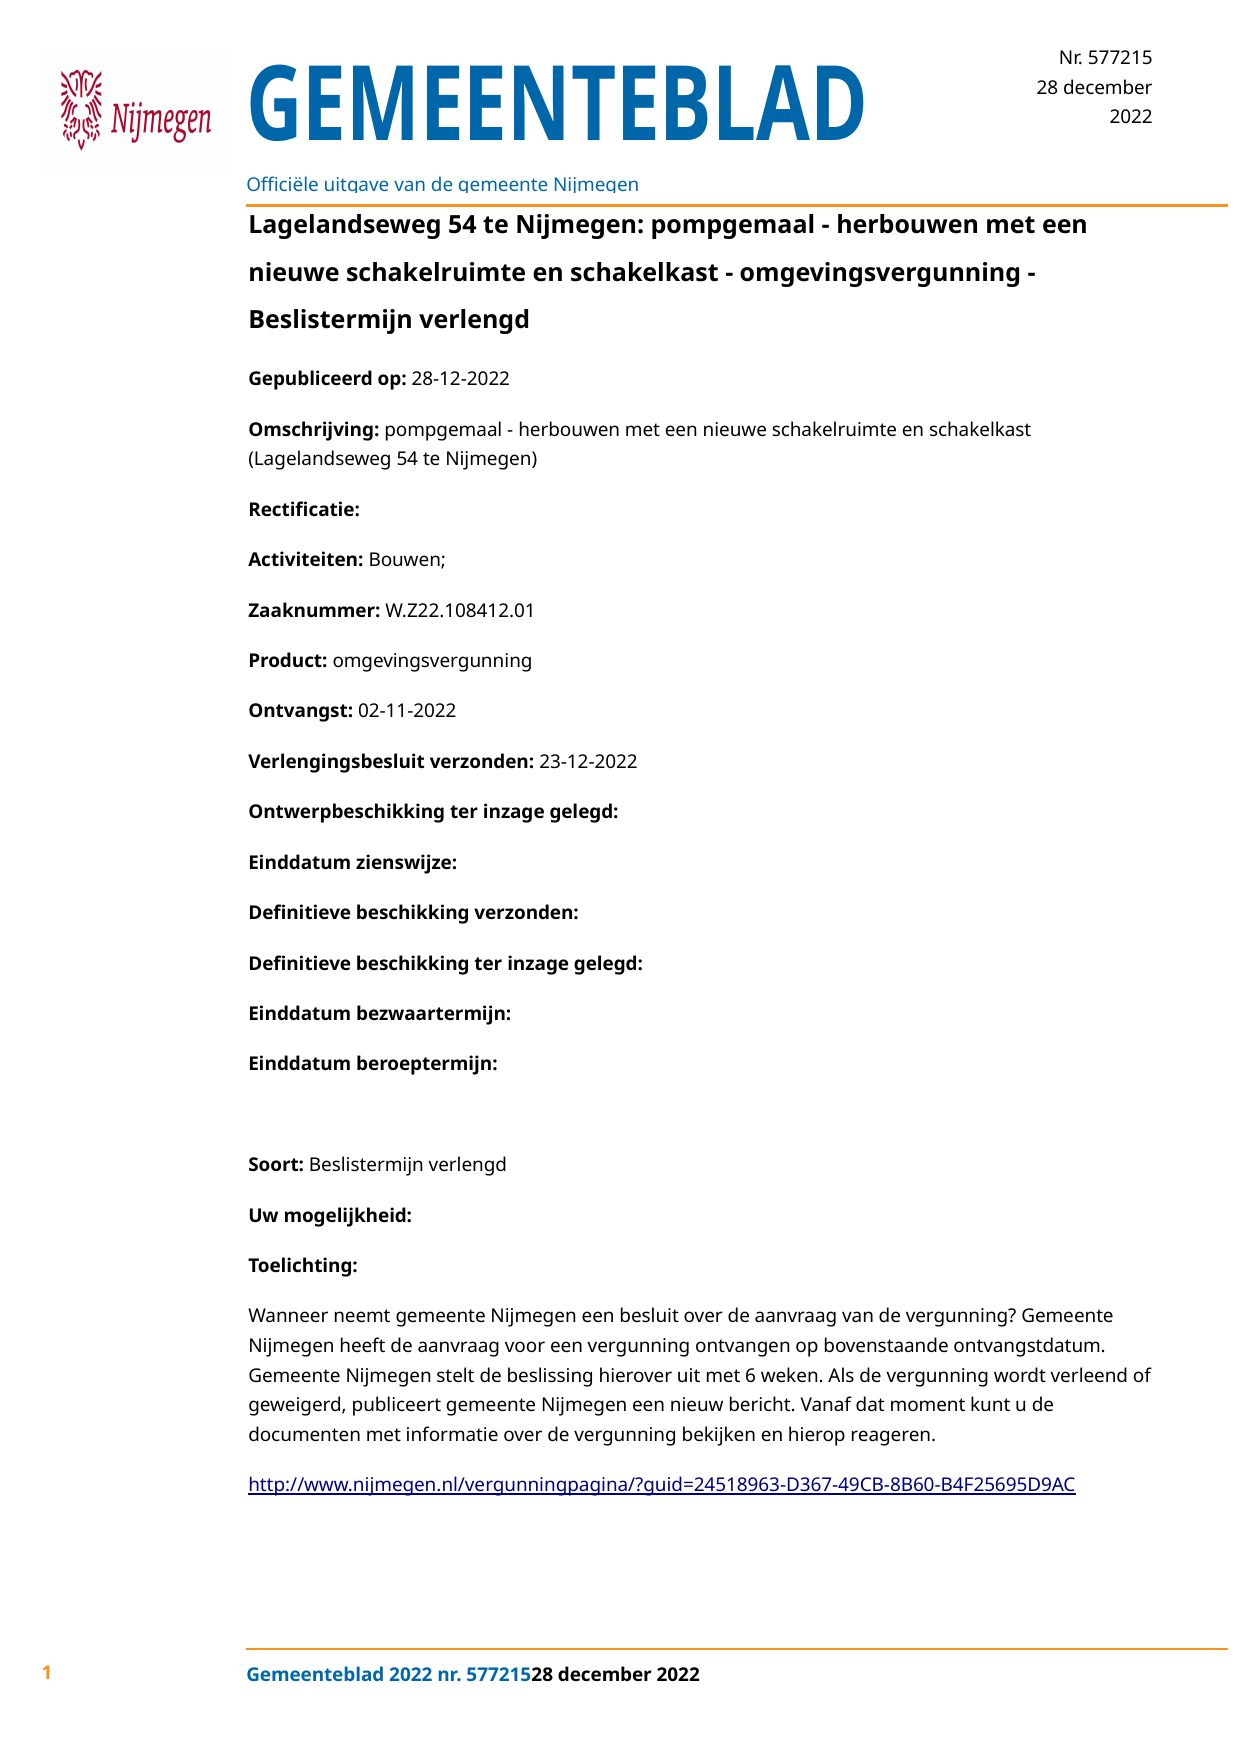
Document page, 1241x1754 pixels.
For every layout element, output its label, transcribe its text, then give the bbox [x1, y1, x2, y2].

text http://www.nijmegen.nl/vergunningpagina/?guid=24518963-D367-49CB-8B60-B4F25695D9AC [248, 1471, 1152, 1497]
text Toelichting: [248, 1252, 1152, 1278]
text Definitieve beschikking ter inzage gelegd: [248, 950, 1152, 975]
text Einddatum beroeptermijn: [248, 1051, 1152, 1076]
text Definitieve beschikking verzonden: [248, 899, 1152, 925]
text Gepubliceerd op: 28-12-2022 [248, 366, 1152, 391]
text Omschrijving: pompgemaal - herbouwen met een nieuwe schakelruimte en schakelkast (Lagelandseweg 54 te Nijmegen) [248, 416, 1152, 471]
text Product: omgevingsvergunning [248, 647, 1152, 673]
text Activiteiten: Bouwen; [248, 546, 1152, 572]
text Uw mogelijkheid: [248, 1202, 1152, 1227]
text Lagelandseweg 54 te Nijmegen: pompgemaal - herbouwen met een nieuwe schakelruimte en schakelkast - omgevingsvergunning - Beslistermijn verlengd [248, 207, 1152, 336]
text Einddatum zienswijze: [248, 849, 1152, 874]
picture [41, 47, 231, 172]
text Wanneer neemt gemeente Nijmegen een besluit over de aanvraag van de vergunning? Gemeente Nijmegen heeft de aanvraag voor een vergunning ontvangen op bovenstaande ontvangstdatum. Gemeente Nijmegen stelt de beslissing hierover uit met 6 weken. Als de vergunning wordt verleend of geweigerd, publiceert gemeente Nijmegen een nieuw bericht. Vanaf dat moment kunt u de documenten met informatie over de vergunning bekijken en hierop reageren. [248, 1303, 1152, 1447]
text Ontwerpbeschikking ter inzage gelegd: [248, 798, 1152, 824]
text Zaaknummer: W.Z22.108412.01 [248, 597, 1152, 622]
text Einddatum bezwaartermijn: [248, 1000, 1152, 1026]
text Ontvangst: 02-11-2022 [248, 698, 1152, 723]
text Soort: Beslistermijn verlengd [248, 1151, 1152, 1177]
text Rectificatie: [248, 496, 1152, 522]
text Verlengingsbesluit verzonden: 23-12-2022 [248, 748, 1152, 774]
